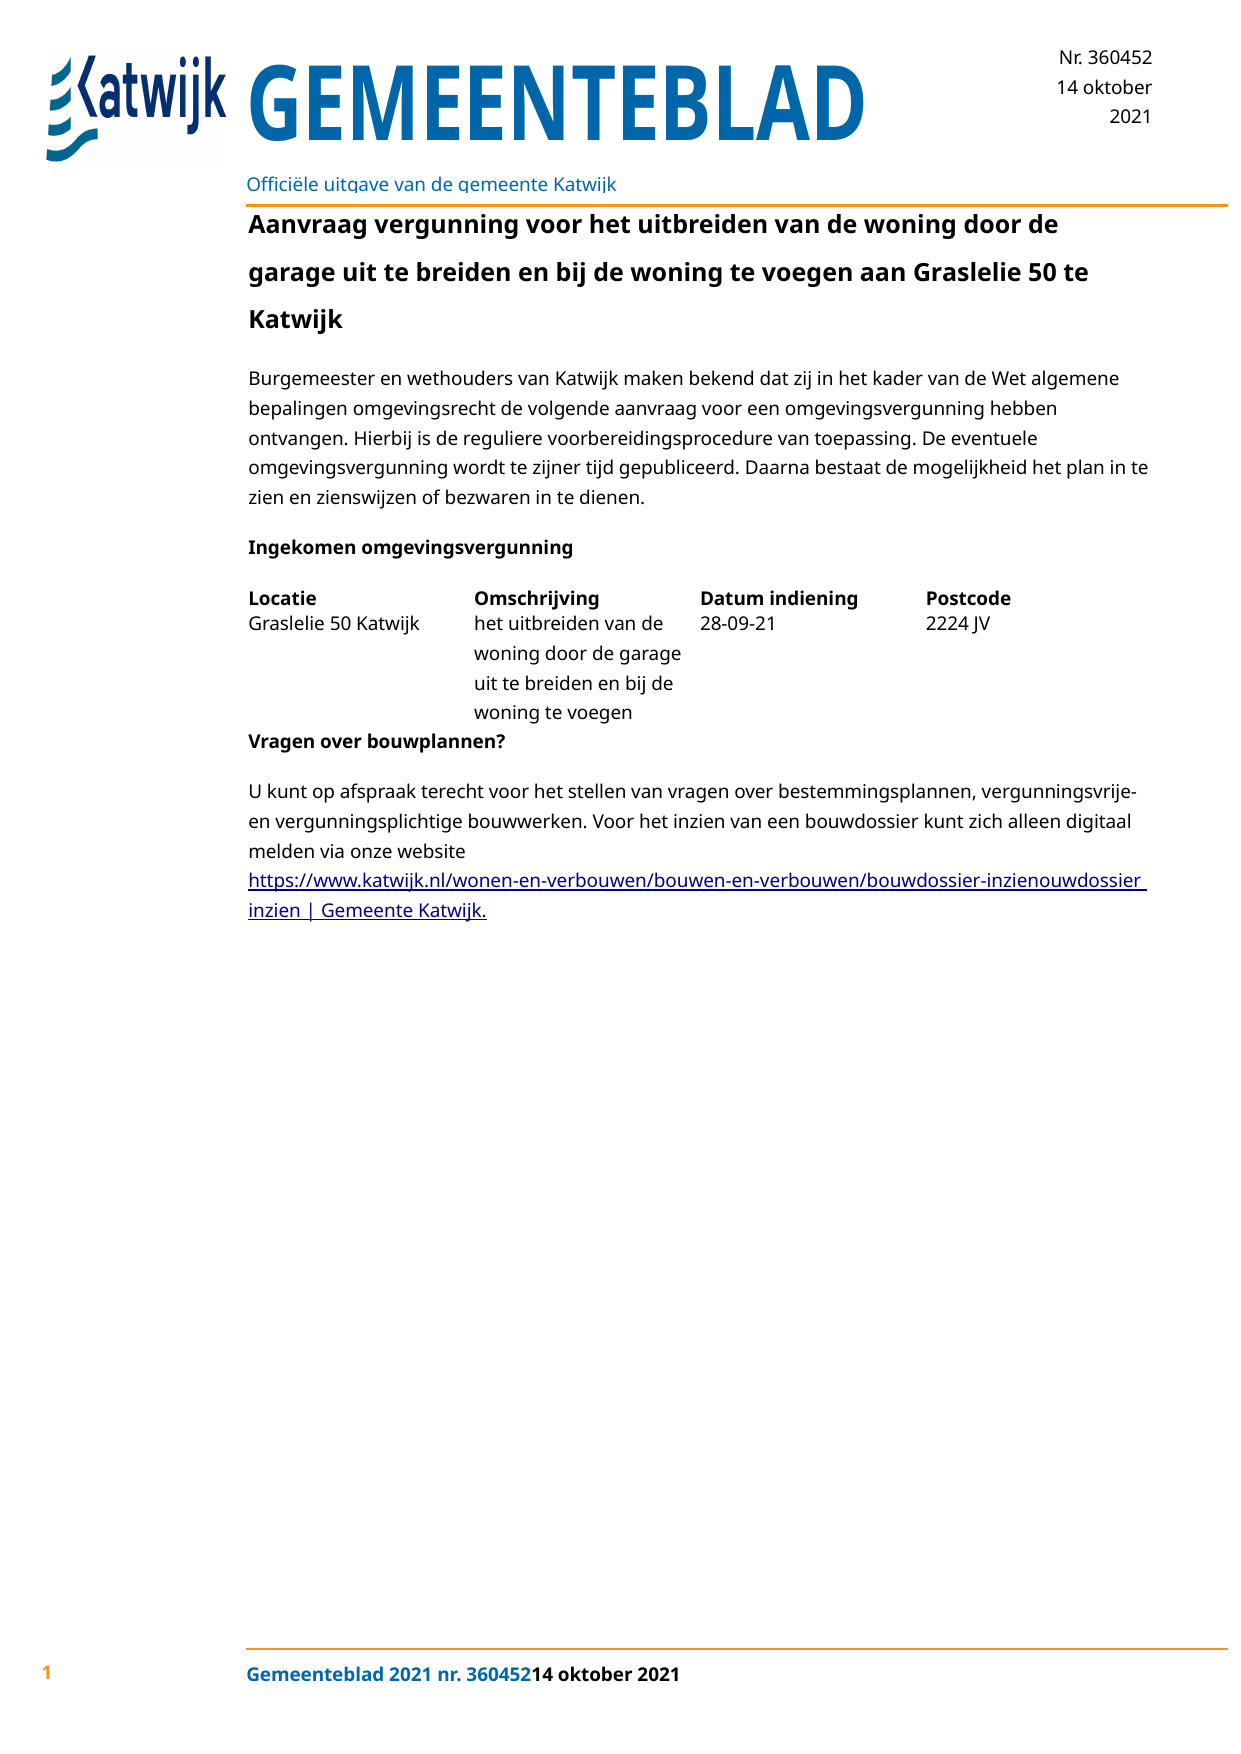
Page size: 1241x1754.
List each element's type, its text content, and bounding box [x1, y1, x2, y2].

table_cell 2224 JV [926, 611, 1152, 725]
table_cell het uitbreiden van de woning door de garage uit te breiden en bij de woning te voegen [474, 611, 700, 725]
table_cell 28-09-21 [700, 611, 926, 725]
table_cell Graslelie 50 Katwijk [248, 611, 474, 725]
text Burgemeester en wethouders van Katwijk maken bekend dat zij in het kader van de Wet algemene bepalingen omgevingsrecht de volgende aanvraag voor een omgevingsvergunning hebben ontvangen. Hierbij is de reguliere voorbereidingsprocedure van toepassing. De eventuele omgevingsvergunning wordt te zijner tijd gepubliceerd. Daarna bestaat de mogelijkheid het plan in te zien en zienswijzen of bezwaren in te dienen. [248, 366, 1152, 509]
picture [41, 47, 231, 172]
text Ingekomen omgevingsvergunning [248, 534, 1152, 560]
text Vragen over bouwplannen? [248, 728, 1152, 754]
text U kunt op afspraak terecht voor het stellen van vragen over bestemmingsplannen, vergunningsvrije- en vergunningsplichtige bouwwerken. Voor het inzien van een bouwdossier kunt zich alleen digitaal melden via onze website https://www.katwijk.nl/wonen-en-verbouwen/bouwen-en-verbouwen/bouwdossier-inzienouwdossier inzien | Gemeente Katwijk. [248, 779, 1152, 923]
table_header Datum indiening [700, 585, 926, 611]
table_header Omschrijving [474, 585, 700, 611]
table_header Postcode [926, 585, 1152, 611]
text Aanvraag vergunning voor het uitbreiden van de woning door de garage uit te breiden en bij de woning te voegen aan Graslelie 50 te Katwijk [248, 207, 1152, 336]
table_header Locatie [248, 585, 474, 611]
